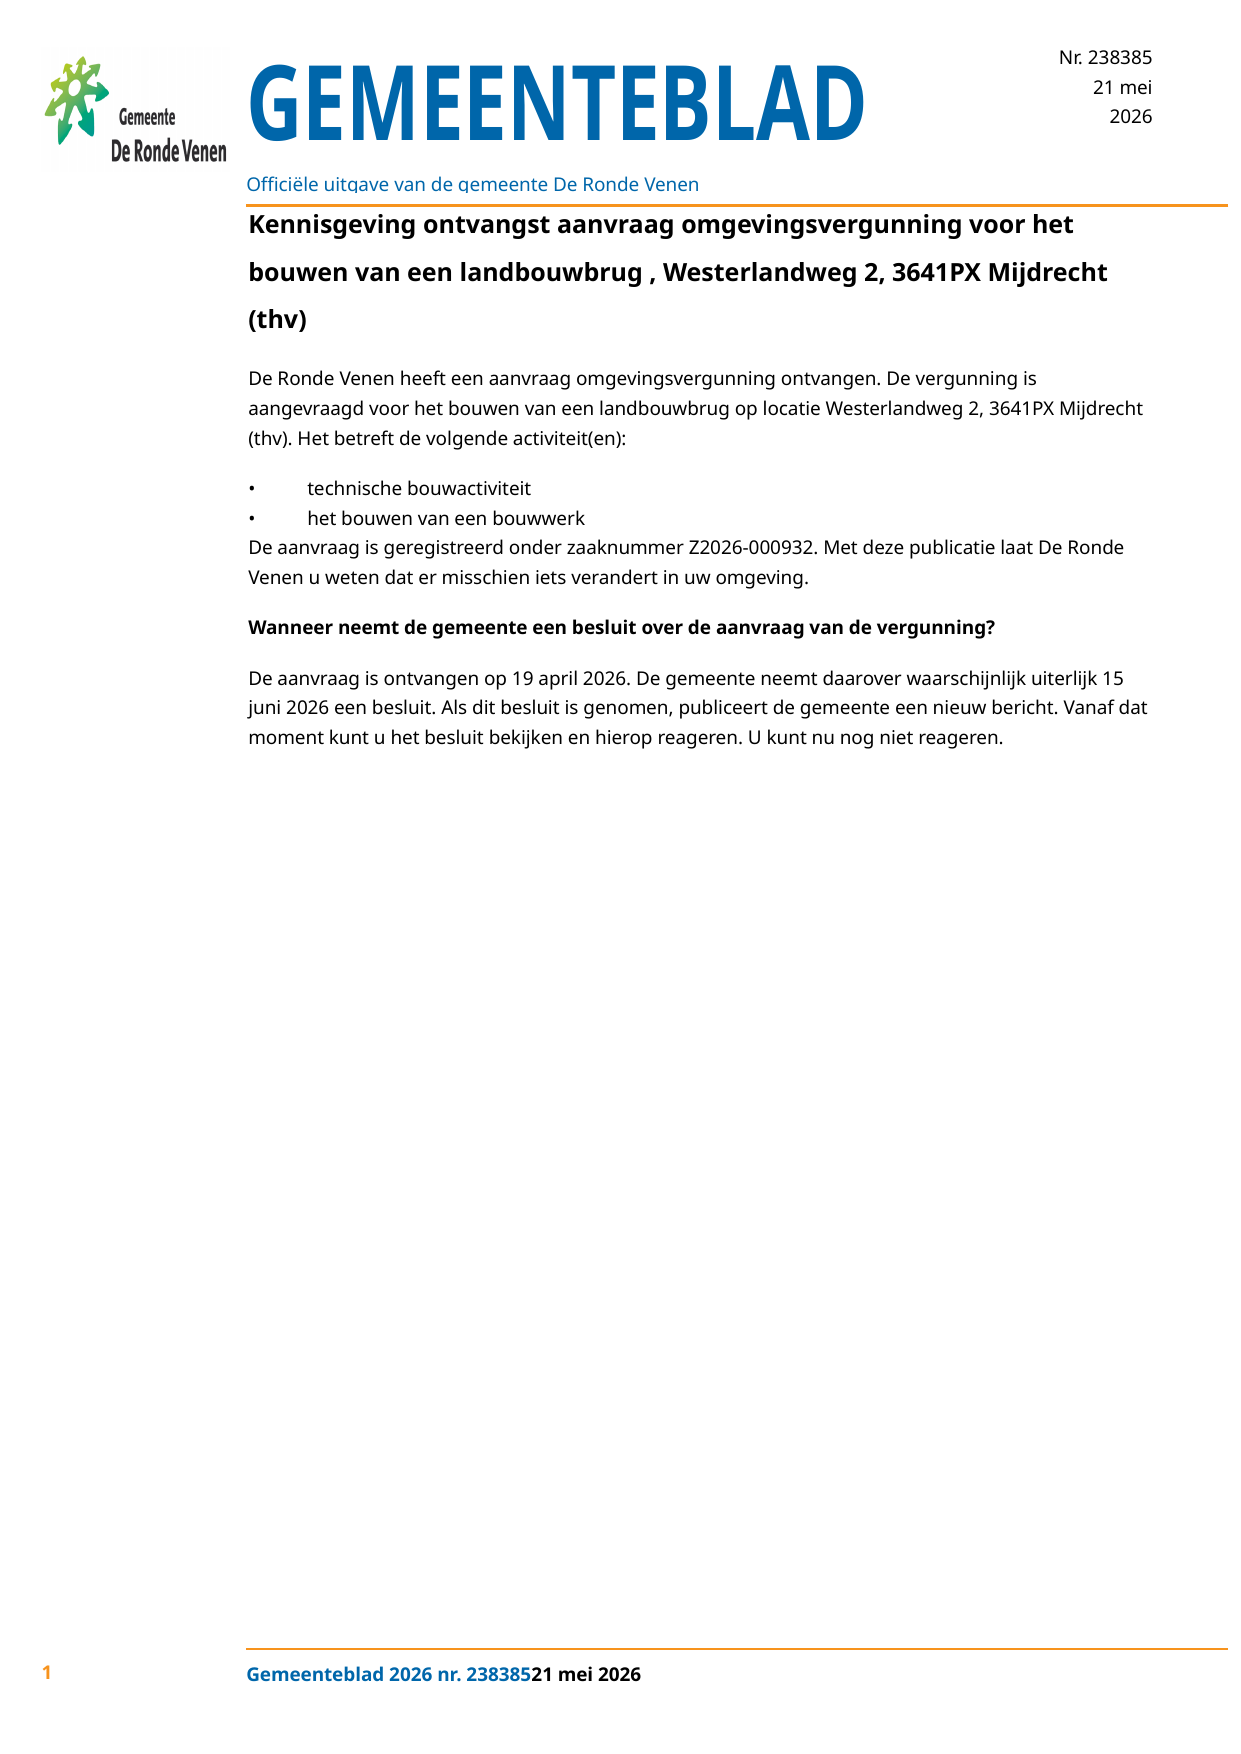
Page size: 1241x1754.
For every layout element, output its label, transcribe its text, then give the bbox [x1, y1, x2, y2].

list het bouwen van een bouwwerk [248, 505, 1152, 530]
picture [41, 47, 231, 172]
text Kennisgeving ontvangst aanvraag omgevingsvergunning voor het bouwen van een landbouwbrug , Westerlandweg 2, 3641PX Mijdrecht (thv) [248, 207, 1152, 336]
text De Ronde Venen heeft een aanvraag omgevingsvergunning ontvangen. De vergunning is aangevraagd voor het bouwen van een landbouwbrug op locatie Westerlandweg 2, 3641PX Mijdrecht (thv). Het betreft de volgende activiteit(en): [248, 366, 1152, 450]
text Wanneer neemt de gemeente een besluit over de aanvraag van de vergunning? [248, 614, 1152, 640]
text De aanvraag is geregistreerd onder zaaknummer Z2026-000932. Met deze publicatie laat De Ronde Venen u weten dat er misschien iets verandert in uw omgeving. [248, 534, 1152, 589]
list technische bouwactiviteit [248, 475, 1152, 501]
text De aanvraag is ontvangen op 19 april 2026. De gemeente neemt daarover waarschijnlijk uiterlijk 15 juni 2026 een besluit. Als dit besluit is genomen, publiceert de gemeente een nieuw bericht. Vanaf dat moment kunt u het besluit bekijken en hierop reageren. U kunt nu nog niet reageren. [248, 665, 1152, 749]
